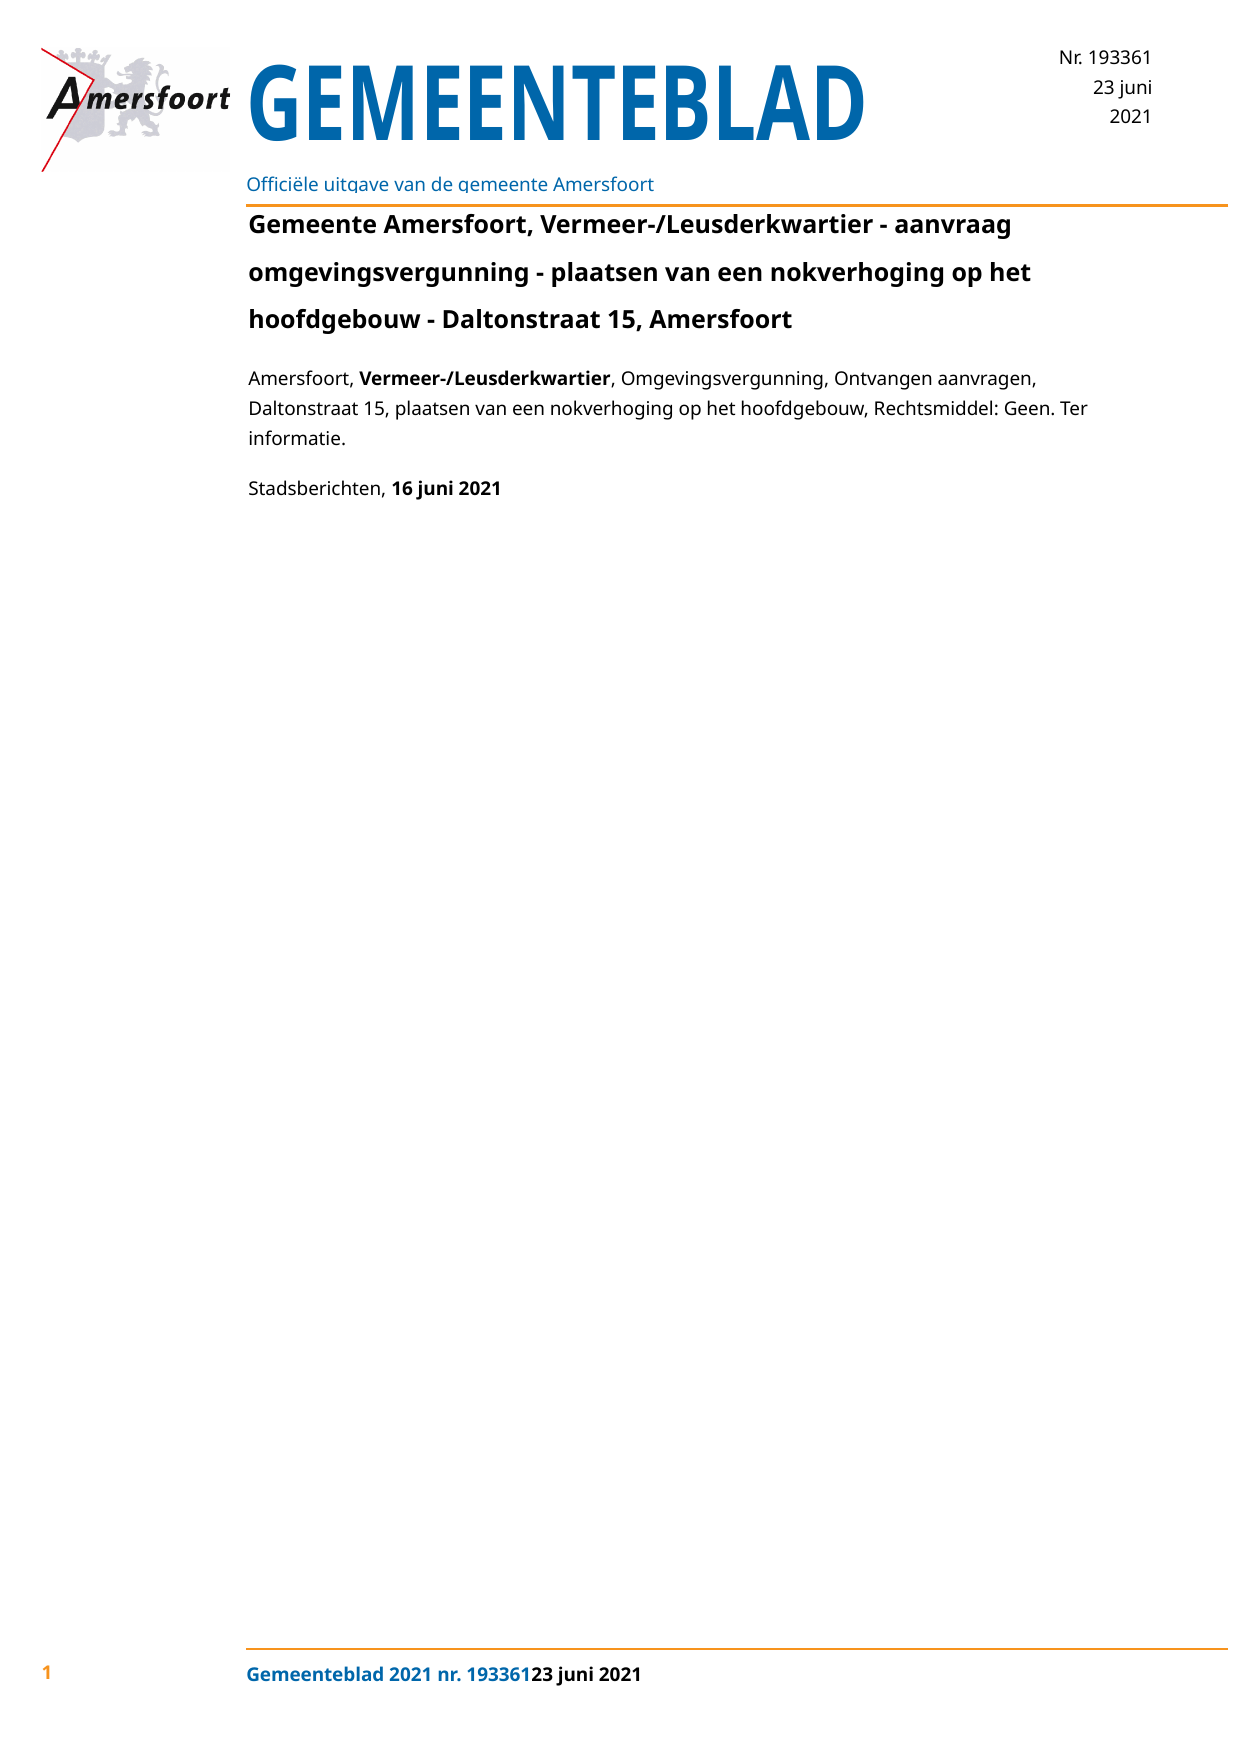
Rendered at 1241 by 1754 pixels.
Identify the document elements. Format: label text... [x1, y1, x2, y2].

text Stadsberichten, 16 juni 2021 [248, 475, 1152, 501]
picture [41, 47, 231, 172]
text Amersfoort, Vermeer-/Leusderkwartier, Omgevingsvergunning, Ontvangen aanvragen, Daltonstraat 15, plaatsen van een nokverhoging op het hoofdgebouw, Rechtsmiddel: Geen. Ter informatie. [248, 366, 1152, 450]
text Gemeente Amersfoort, Vermeer-/Leusderkwartier - aanvraag omgevingsvergunning - plaatsen van een nokverhoging op het hoofdgebouw - Daltonstraat 15, Amersfoort [248, 207, 1152, 336]
